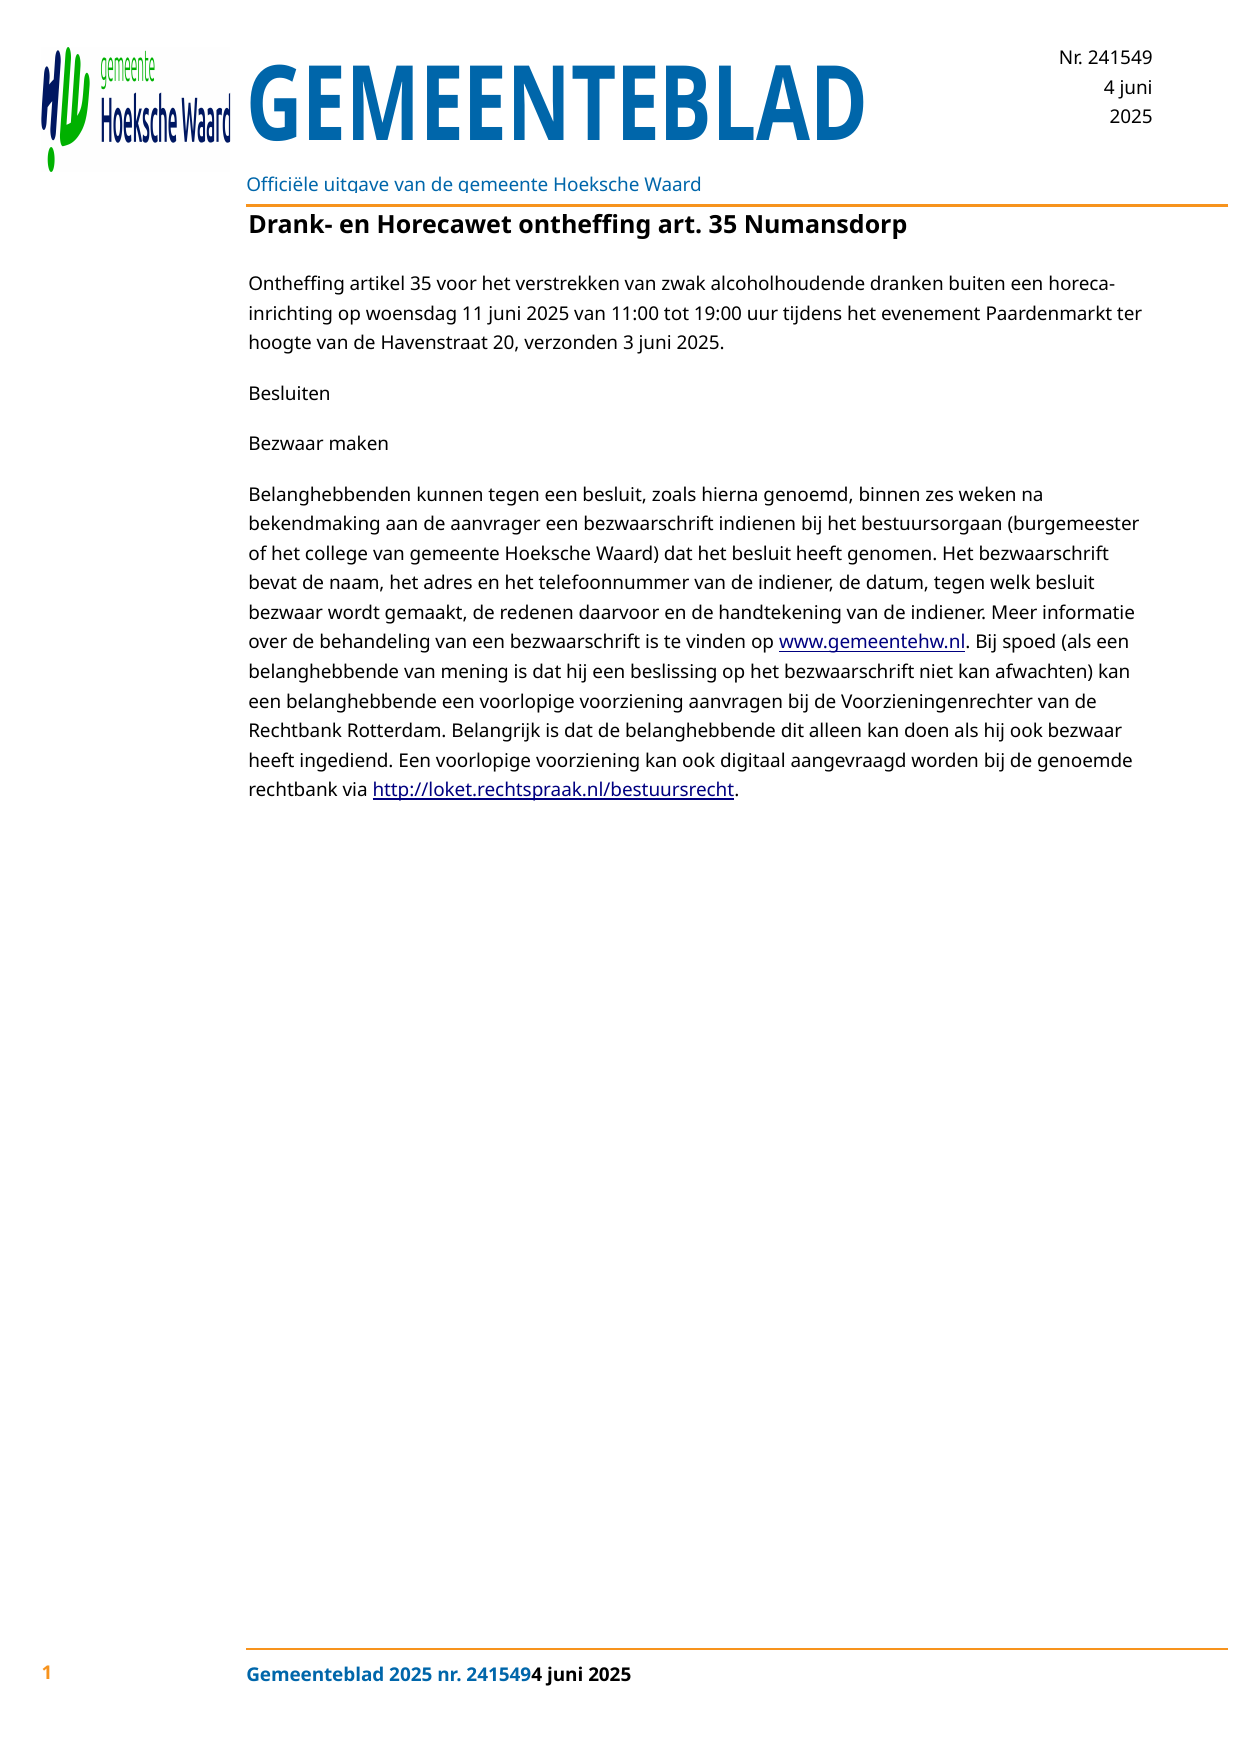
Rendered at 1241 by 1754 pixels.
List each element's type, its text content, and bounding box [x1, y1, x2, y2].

text Drank- en Horecawet ontheffing art. 35 Numansdorp [248, 207, 1152, 241]
text Besluiten [248, 380, 1152, 406]
picture [41, 47, 231, 172]
text Ontheffing artikel 35 voor het verstrekken van zwak alcoholhoudende dranken buiten een horeca-inrichting op woensdag 11 juni 2025 van 11:00 tot 19:00 uur tijdens het evenement Paardenmarkt ter hoogte van de Havenstraat 20, verzonden 3 juni 2025. [248, 270, 1152, 355]
text Bezwaar maken [248, 430, 1152, 456]
text Belanghebbenden kunnen tegen een besluit, zoals hierna genoemd, binnen zes weken na bekendmaking aan de aanvrager een bezwaarschrift indienen bij het bestuursorgaan (burgemeester of het college van gemeente Hoeksche Waard) dat het besluit heeft genomen. Het bezwaarschrift bevat de naam, het adres en het telefoonnummer van de indiener, de datum, tegen welk besluit bezwaar wordt gemaakt, de redenen daarvoor en de handtekening van de indiener. Meer informatie over de behandeling van een bezwaarschrift is te vinden op www.gemeentehw.nl. Bij spoed (als een belanghebbende van mening is dat hij een beslissing op het bezwaarschrift niet kan afwachten) kan een belanghebbende een voorlopige voorziening aanvragen bij de Voorzieningenrechter van de Rechtbank Rotterdam. Belangrijk is dat de belanghebbende dit alleen kan doen als hij ook bezwaar heeft ingediend. Een voorlopige voorziening kan ook digitaal aangevraagd worden bij de genoemde rechtbank via http://loket.rechtspraak.nl/bestuursrecht. [248, 481, 1152, 802]
